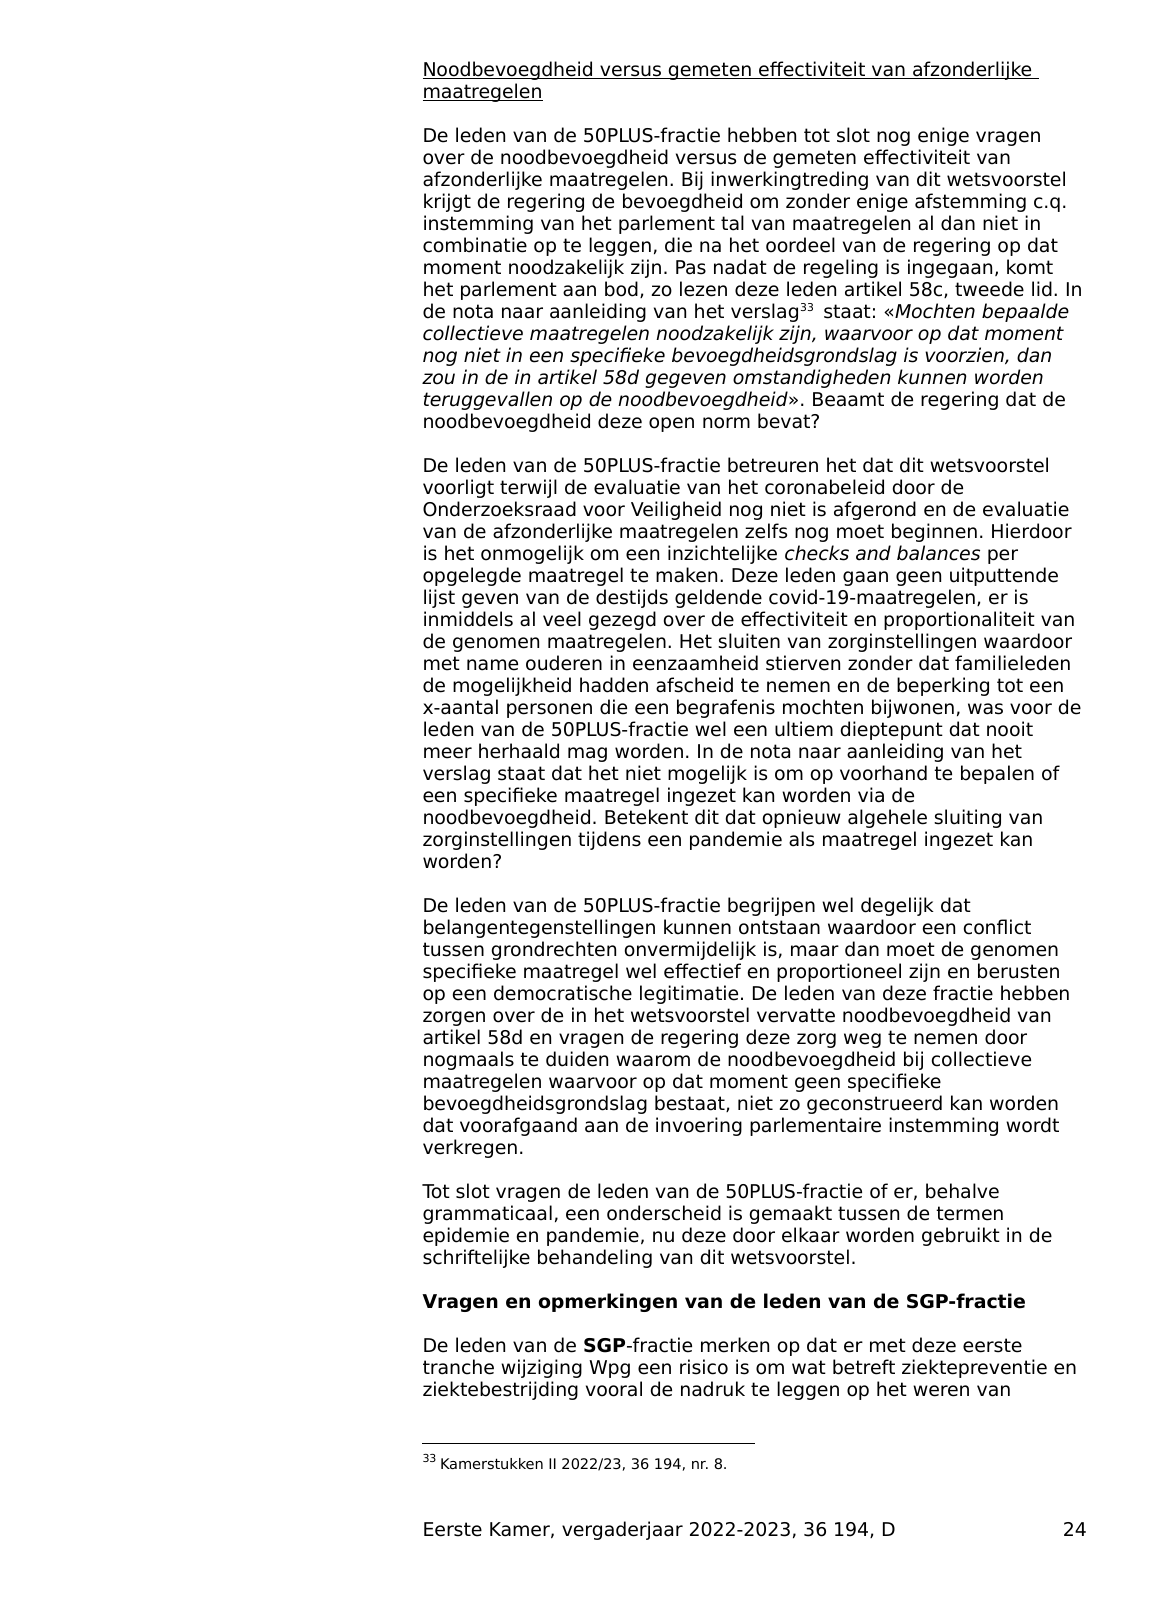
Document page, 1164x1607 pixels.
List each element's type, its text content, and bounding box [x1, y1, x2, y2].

text De leden van de SGP-fractie merken op dat er met deze eerste tranche wijziging Wpg een risico is om wat betreft ziektepreventie en ziektebestrijding vooral de nadruk te leggen op het weren van [422, 1335, 1087, 1401]
text De leden van de 50PLUS-fractie hebben tot slot nog enige vragen over de noodbevoegdheid versus de gemeten effectiviteit van afzonderlijke maatregelen. Bij inwerkingtreding van dit wetsvoorstel krijgt de regering de bevoegdheid om zonder enige afstemming c.q. instemming van het parlement tal van maatregelen al dan niet in combinatie op te leggen, die na het oordeel van de regering op dat moment noodzakelijk zijn. Pas nadat de regeling is ingegaan, komt het parlement aan bod, zo lezen deze leden artikel 58c, tweede lid. In de nota naar aanleiding van het verslag staat: «Mochten bepaalde collectieve maatregelen noodzakelijk zijn, waarvoor op dat moment nog niet in een specifieke bevoegdheidsgrondslag is voorzien, dan zou in de in artikel 58d gegeven omstandigheden kunnen worden teruggevallen op de noodbevoegdheid». Beaamt de regering dat de noodbevoegdheid deze open norm bevat? [422, 125, 1087, 433]
subtitle Noodbevoegdheid versus gemeten effectiviteit van afzonderlijke maatregelen [422, 59, 1087, 103]
text De leden van de 50PLUS-fractie begrijpen wel degelijk dat belangentegenstellingen kunnen ontstaan waardoor een conflict tussen grondrechten onvermijdelijk is, maar dan moet de genomen specifieke maatregel wel effectief en proportioneel zijn en berusten op een democratische legitimatie. De leden van deze fractie hebben zorgen over de in het wetsvoorstel vervatte noodbevoegdheid van artikel 58d en vragen de regering deze zorg weg te nemen door nogmaals te duiden waarom de noodbevoegdheid bij collectieve maatregelen waarvoor op dat moment geen specifieke bevoegdheidsgrondslag bestaat, niet zo geconstrueerd kan worden dat voorafgaand aan de invoering parlementaire instemming wordt verkregen. [422, 895, 1087, 1159]
text De leden van de 50PLUS-fractie betreuren het dat dit wetsvoorstel voorligt terwijl de evaluatie van het coronabeleid door de Onderzoeksraad voor Veiligheid nog niet is afgerond en de evaluatie van de afzonderlijke maatregelen zelfs nog moet beginnen. Hierdoor is het onmogelijk om een inzichtelijke checks and balances per opgelegde maatregel te maken. Deze leden gaan geen uitputtende lijst geven van de destijds geldende covid-19-maatregelen, er is inmiddels al veel gezegd over de effectiviteit en proportionaliteit van de genomen maatregelen. Het sluiten van zorginstellingen waardoor met name ouderen in eenzaamheid stierven zonder dat familieleden de mogelijkheid hadden afscheid te nemen en de beperking tot een x-aantal personen die een begrafenis mochten bijwonen, was voor de leden van de 50PLUS-fractie wel een ultiem dieptepunt dat nooit meer herhaald mag worden. In de nota naar aanleiding van het verslag staat dat het niet mogelijk is om op voorhand te bepalen of een specifieke maatregel ingezet kan worden via de noodbevoegdheid. Betekent dit dat opnieuw algehele sluiting van zorginstellingen tijdens een pandemie als maatregel ingezet kan worden? [422, 455, 1087, 873]
text Kamerstukken II 2022/23, 36 194, nr. 8. [422, 1452, 1087, 1474]
subtitle Vragen en opmerkingen van de leden van de SGP-fractie [422, 1291, 1087, 1313]
text Tot slot vragen de leden van de 50PLUS-fractie of er, behalve grammaticaal, een onderscheid is gemaakt tussen de termen epidemie en pandemie, nu deze door elkaar worden gebruikt in de schriftelijke behandeling van dit wetsvoorstel. [422, 1181, 1087, 1269]
